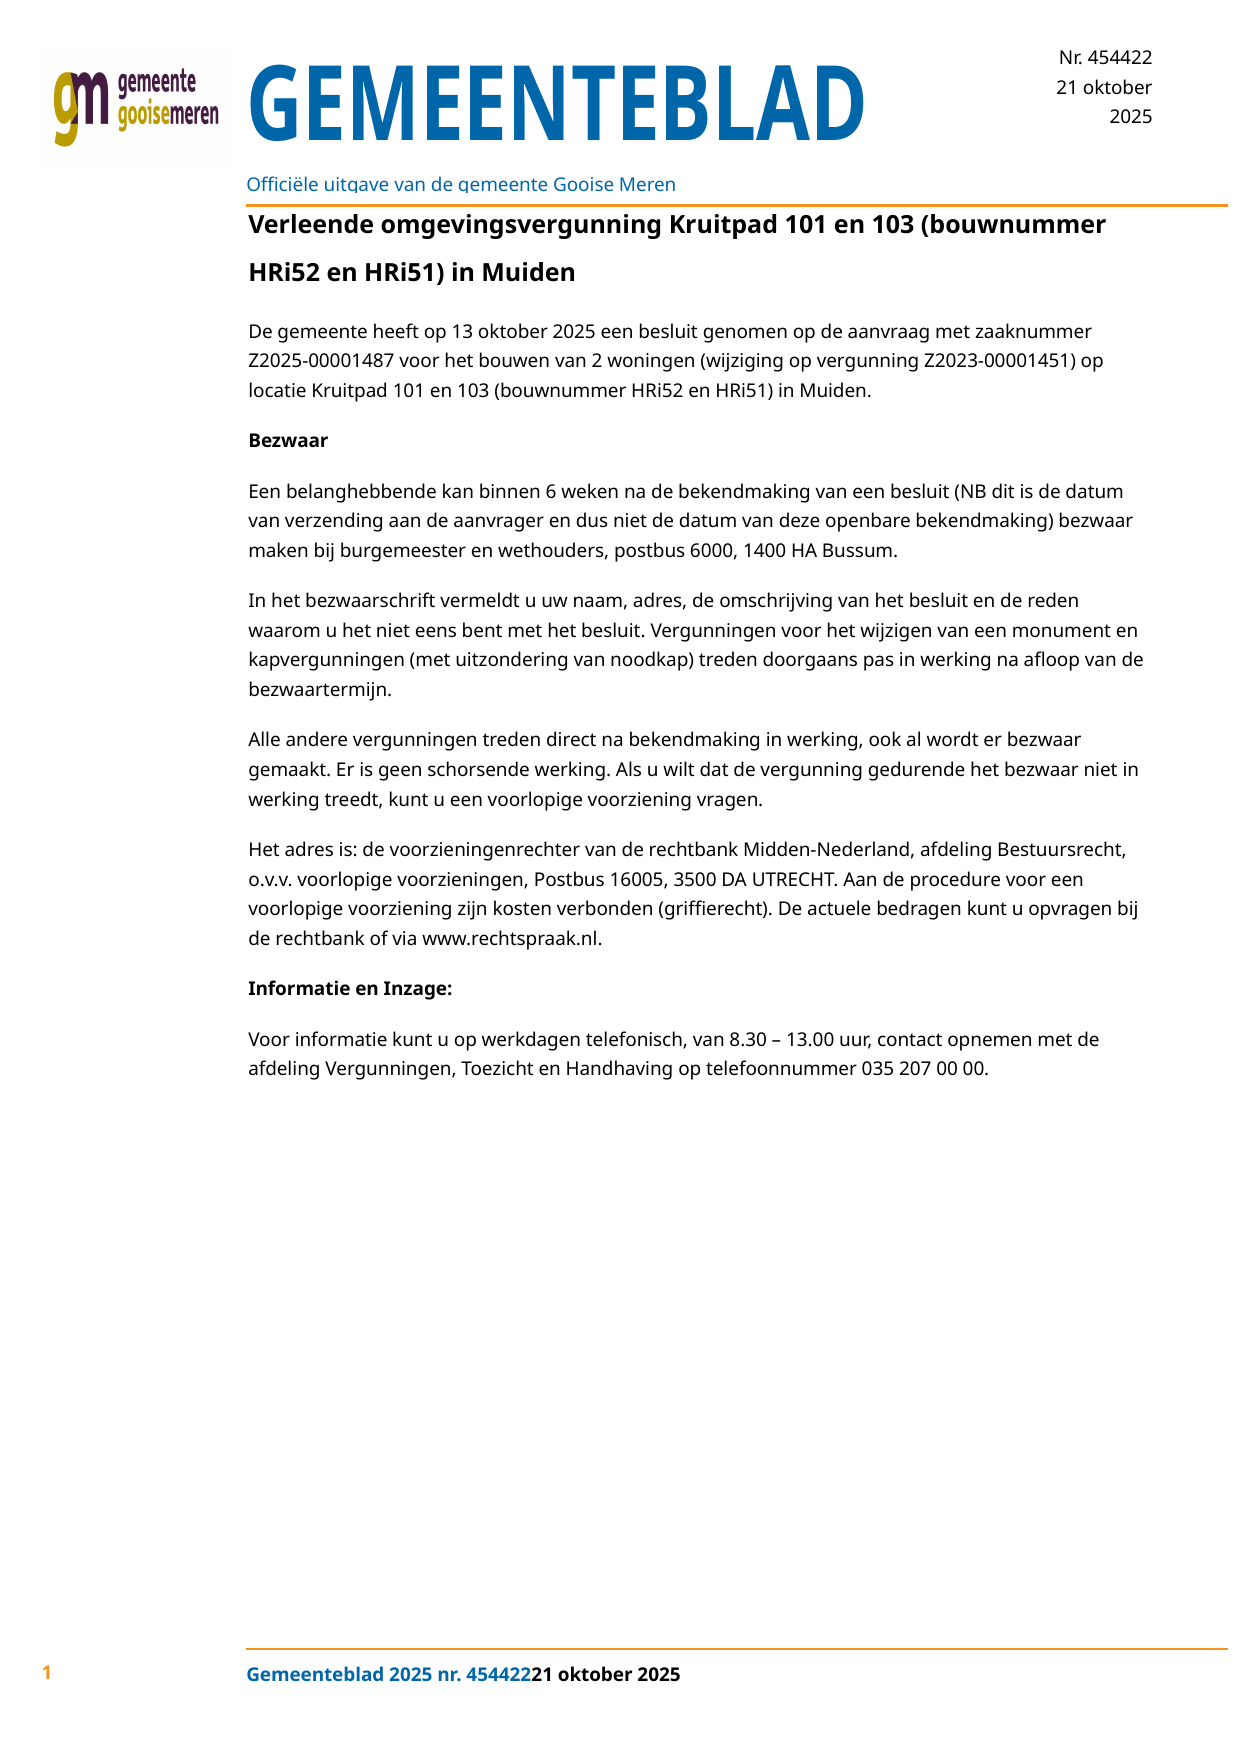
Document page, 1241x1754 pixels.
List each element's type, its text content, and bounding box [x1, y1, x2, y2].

text Voor informatie kunt u op werkdagen telefonisch, van 8.30 – 13.00 uur, contact opnemen met de afdeling Vergunningen, Toezicht en Handhaving op telefoonnummer 035 207 00 00. [248, 1026, 1152, 1081]
text Alle andere vergunningen treden direct na bekendmaking in werking, ook al wordt er bezwaar gemaakt. Er is geen schorsende werking. Als u wilt dat de vergunning gedurende het bezwaar niet in werking treedt, kunt u een voorlopige voorziening vragen. [248, 727, 1152, 812]
text Het adres is: de voorzieningenrechter van de rechtbank Midden-Nederland, afdeling Bestuursrecht, o.v.v. voorlopige voorzieningen, Postbus 16005, 3500 DA UTRECHT. Aan de procedure voor een voorlopige voorziening zijn kosten verbonden (griffierecht). De actuele bedragen kunt u opvragen bij de rechtbank of via www.rechtspraak.nl. [248, 836, 1152, 951]
text Verleende omgevingsvergunning Kruitpad 101 en 103 (bouwnummer HRi52 en HRi51) in Muiden [248, 207, 1152, 288]
picture [41, 47, 231, 172]
text De gemeente heeft op 13 oktober 2025 een besluit genomen op de aanvraag met zaaknummer Z2025-00001487 voor het bouwen van 2 woningen (wijziging op vergunning Z2023-00001451) op locatie Kruitpad 101 en 103 (bouwnummer HRi52 en HRi51) in Muiden. [248, 318, 1152, 403]
text Informatie en Inzage: [248, 975, 1152, 1001]
text In het bezwaarschrift vermeldt u uw naam, adres, de omschrijving van het besluit en de reden waarom u het niet eens bent met het besluit. Vergunningen voor het wijzigen van een monument en kapvergunningen (met uitzondering van noodkap) treden doorgaans pas in werking na afloop van de bezwaartermijn. [248, 587, 1152, 702]
text Bezwaar [248, 427, 1152, 453]
text Een belanghebbende kan binnen 6 weken na de bekendmaking van een besluit (NB dit is de datum van verzending aan de aanvrager en dus niet de datum van deze openbare bekendmaking) bezwaar maken bij burgemeester en wethouders, postbus 6000, 1400 HA Bussum. [248, 478, 1152, 563]
